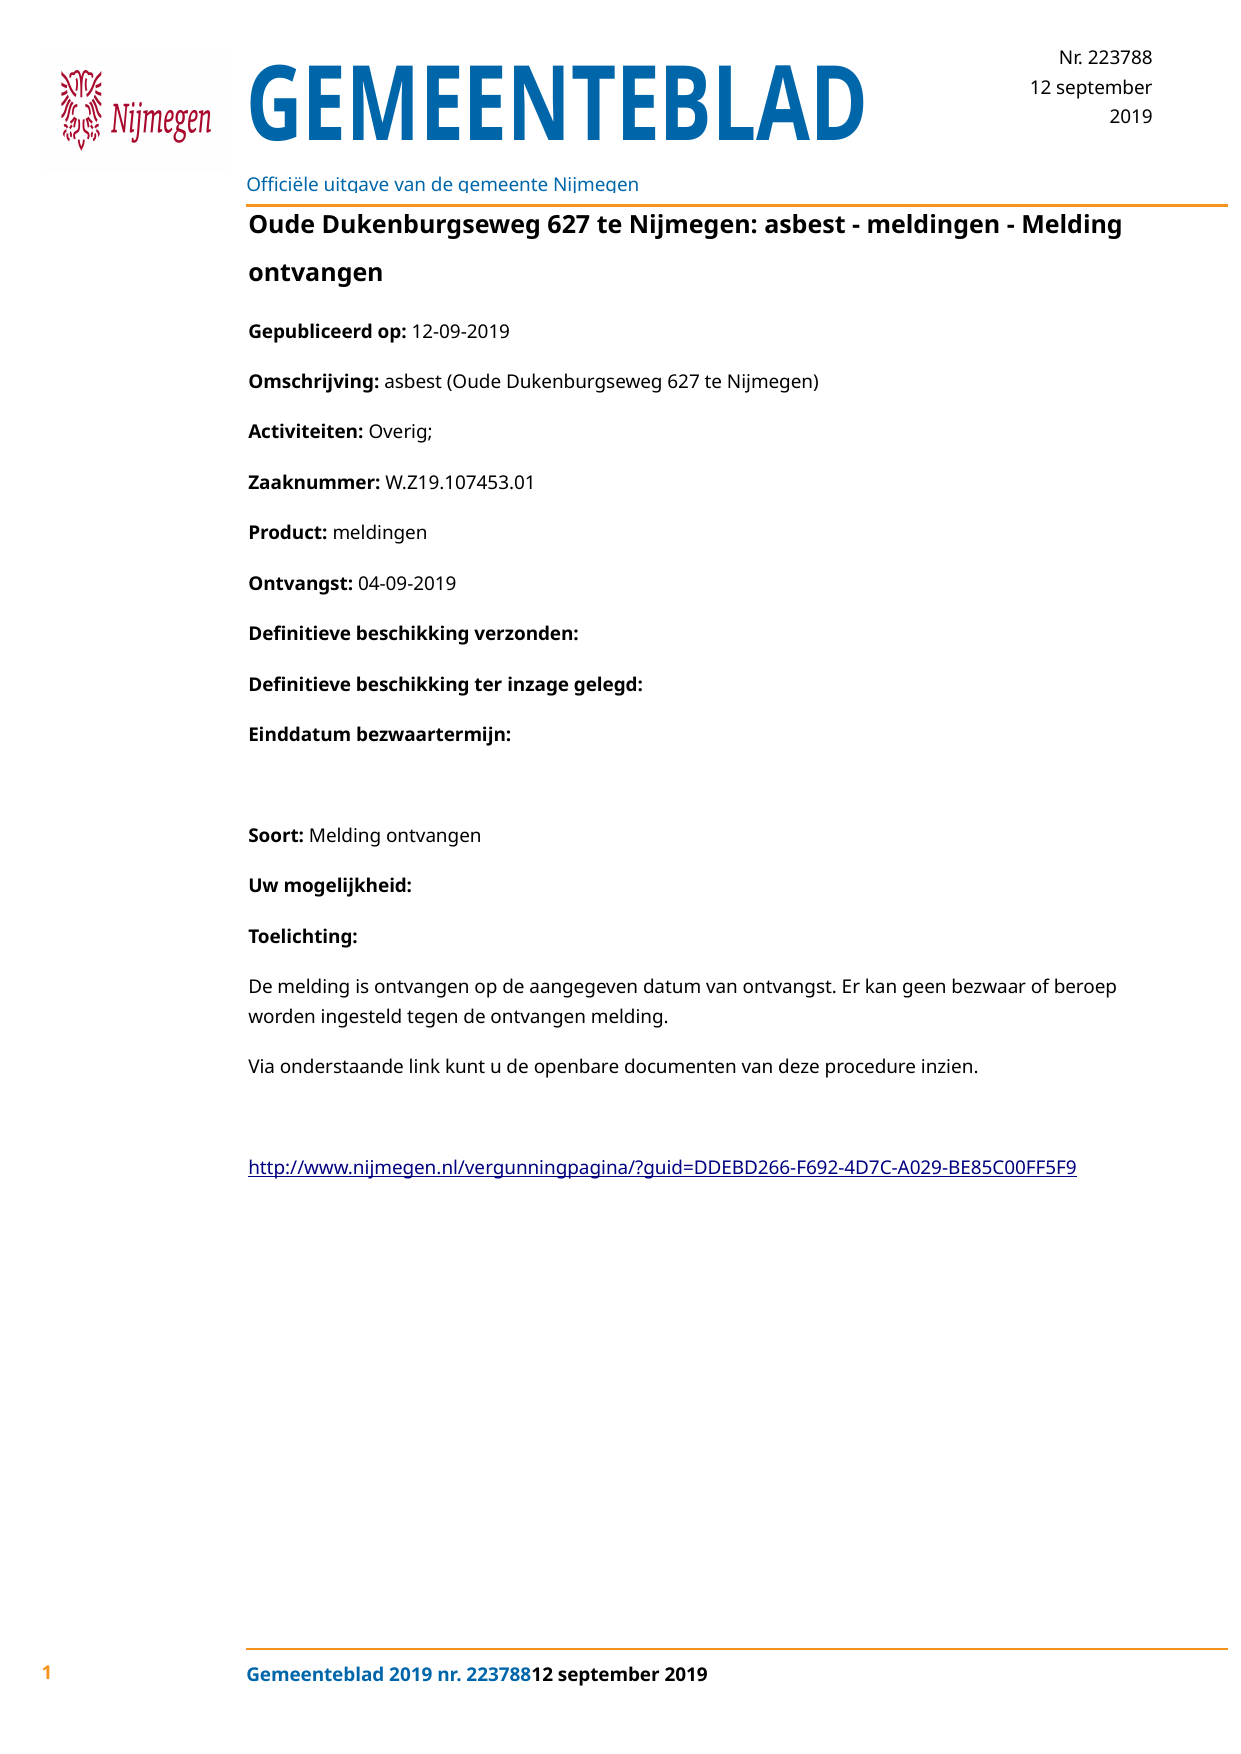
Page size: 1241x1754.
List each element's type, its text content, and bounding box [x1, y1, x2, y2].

text Definitieve beschikking verzonden: [248, 620, 1152, 646]
text Product: meldingen [248, 519, 1152, 545]
text http://www.nijmegen.nl/vergunningpagina/?guid=DDEBD266-F692-4D7C-A029-BE85C00FF5F9 [248, 1154, 1152, 1180]
text Soort: Melding ontvangen [248, 822, 1152, 848]
text Einddatum bezwaartermijn: [248, 721, 1152, 747]
text Ontvangst: 04-09-2019 [248, 570, 1152, 596]
text Gepubliceerd op: 12-09-2019 [248, 318, 1152, 344]
text Oude Dukenburgseweg 627 te Nijmegen: asbest - meldingen - Melding ontvangen [248, 207, 1152, 288]
text Omschrijving: asbest (Oude Dukenburgseweg 627 te Nijmegen) [248, 368, 1152, 394]
picture [41, 47, 231, 172]
text Toelichting: [248, 923, 1152, 949]
text Zaaknummer: W.Z19.107453.01 [248, 469, 1152, 495]
text Definitieve beschikking ter inzage gelegd: [248, 671, 1152, 697]
text Via onderstaande link kunt u de openbare documenten van deze procedure inzien. [248, 1053, 1152, 1079]
text Activiteiten: Overig; [248, 419, 1152, 444]
text Uw mogelijkheid: [248, 872, 1152, 898]
text De melding is ontvangen op de aangegeven datum van ontvangst. Er kan geen bezwaar of beroep worden ingesteld tegen de ontvangen melding. [248, 973, 1152, 1029]
